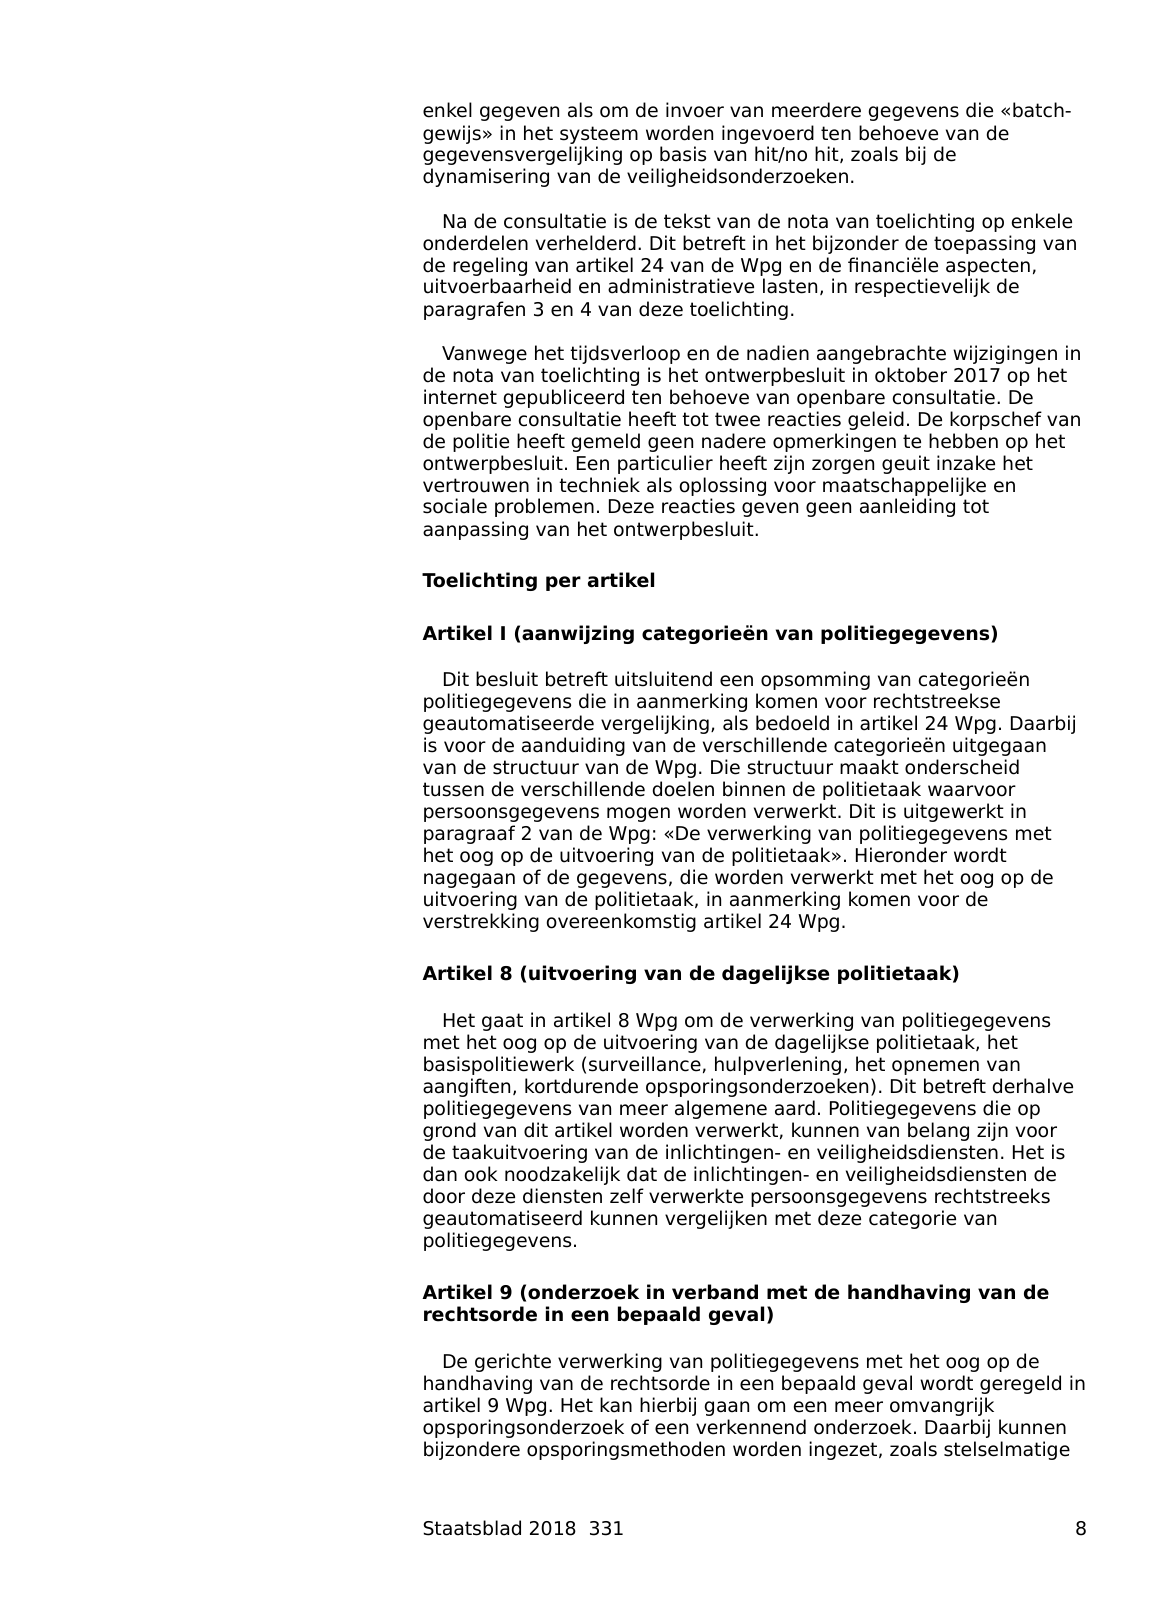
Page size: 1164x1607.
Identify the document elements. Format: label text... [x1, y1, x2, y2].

subtitle Artikel 9 (onderzoek in verband met de handhaving van de rechtsorde in een bepaald geval) [422, 1282, 1087, 1326]
subtitle Artikel 8 (uitvoering van de dagelijkse politietaak) [422, 963, 1087, 985]
text Het gaat in artikel 8 Wpg om de verwerking van politiegegevens met het oog op de uitvoering van de dagelijkse politietaak, het basispolitiewerk (surveillance, hulpverlening, het opnemen van aangiften, kortdurende opsporingsonderzoeken). Dit betreft derhalve politiegegevens van meer algemene aard. Politiegegevens die op grond van dit artikel worden verwerkt, kunnen van belang zijn voor de taakuitvoering van de inlichtingen- en veiligheidsdiensten. Het is dan ook noodzakelijk dat de inlichtingen- en veiligheidsdiensten de door deze diensten zelf verwerkte persoonsgegevens rechtstreeks geautomatiseerd kunnen vergelijken met deze categorie van politiegegevens. [422, 1010, 1087, 1252]
text Dit besluit betreft uitsluitend een opsomming van categorieën politiegegevens die in aanmerking komen voor rechtstreekse geautomatiseerde vergelijking, als bedoeld in artikel 24 Wpg. Daarbij is voor de aanduiding van de verschillende categorieën uitgegaan van de structuur van de Wpg. Die structuur maakt onderscheid tussen de verschillende doelen binnen de politietaak waarvoor persoonsgegevens mogen worden verwerkt. Dit is uitgewerkt in paragraaf 2 van de Wpg: «De verwerking van politiegegevens met het oog op de uitvoering van de politietaak». Hieronder wordt nagegaan of de gegevens, die worden verwerkt met het oog op de uitvoering van de politietaak, in aanmerking komen voor de verstrekking overeenkomstig artikel 24 Wpg. [422, 669, 1087, 933]
subtitle Toelichting per artikel [422, 570, 1087, 592]
text Vanwege het tijdsverloop en de nadien aangebrachte wijzigingen in de nota van toelichting is het ontwerpbesluit in oktober 2017 op het internet gepubliceerd ten behoeve van openbare consultatie. De openbare consultatie heeft tot twee reacties geleid. De korpschef van de politie heeft gemeld geen nadere opmerkingen te hebben op het ontwerpbesluit. Een particulier heeft zijn zorgen geuit inzake het vertrouwen in techniek als oplossing voor maatschappelijke en sociale problemen. Deze reacties geven geen aanleiding tot aanpassing van het ontwerpbesluit. [422, 343, 1087, 540]
text De gerichte verwerking van politiegegevens met het oog op de handhaving van de rechtsorde in een bepaald geval wordt geregeld in artikel 9 Wpg. Het kan hierbij gaan om een meer omvangrijk opsporingsonderzoek of een verkennend onderzoek. Daarbij kunnen bijzondere opsporingsmethoden worden ingezet, zoals stelselmatige [422, 1351, 1087, 1461]
text enkel gegeven als om de invoer van meerdere gegevens die «batch-gewijs» in het systeem worden ingevoerd ten behoeve van de gegevensvergelijking op basis van hit/no hit, zoals bij de dynamisering van de veiligheidsonderzoeken. [422, 100, 1087, 188]
text Na de consultatie is de tekst van de nota van toelichting op enkele onderdelen verhelderd. Dit betreft in het bijzonder de toepassing van de regeling van artikel 24 van de Wpg en de financiële aspecten, uitvoerbaarheid en administratieve lasten, in respectievelijk de paragrafen 3 en 4 van deze toelichting. [422, 211, 1087, 320]
subtitle Artikel I (aanwijzing categorieën van politiegegevens) [422, 622, 1087, 644]
